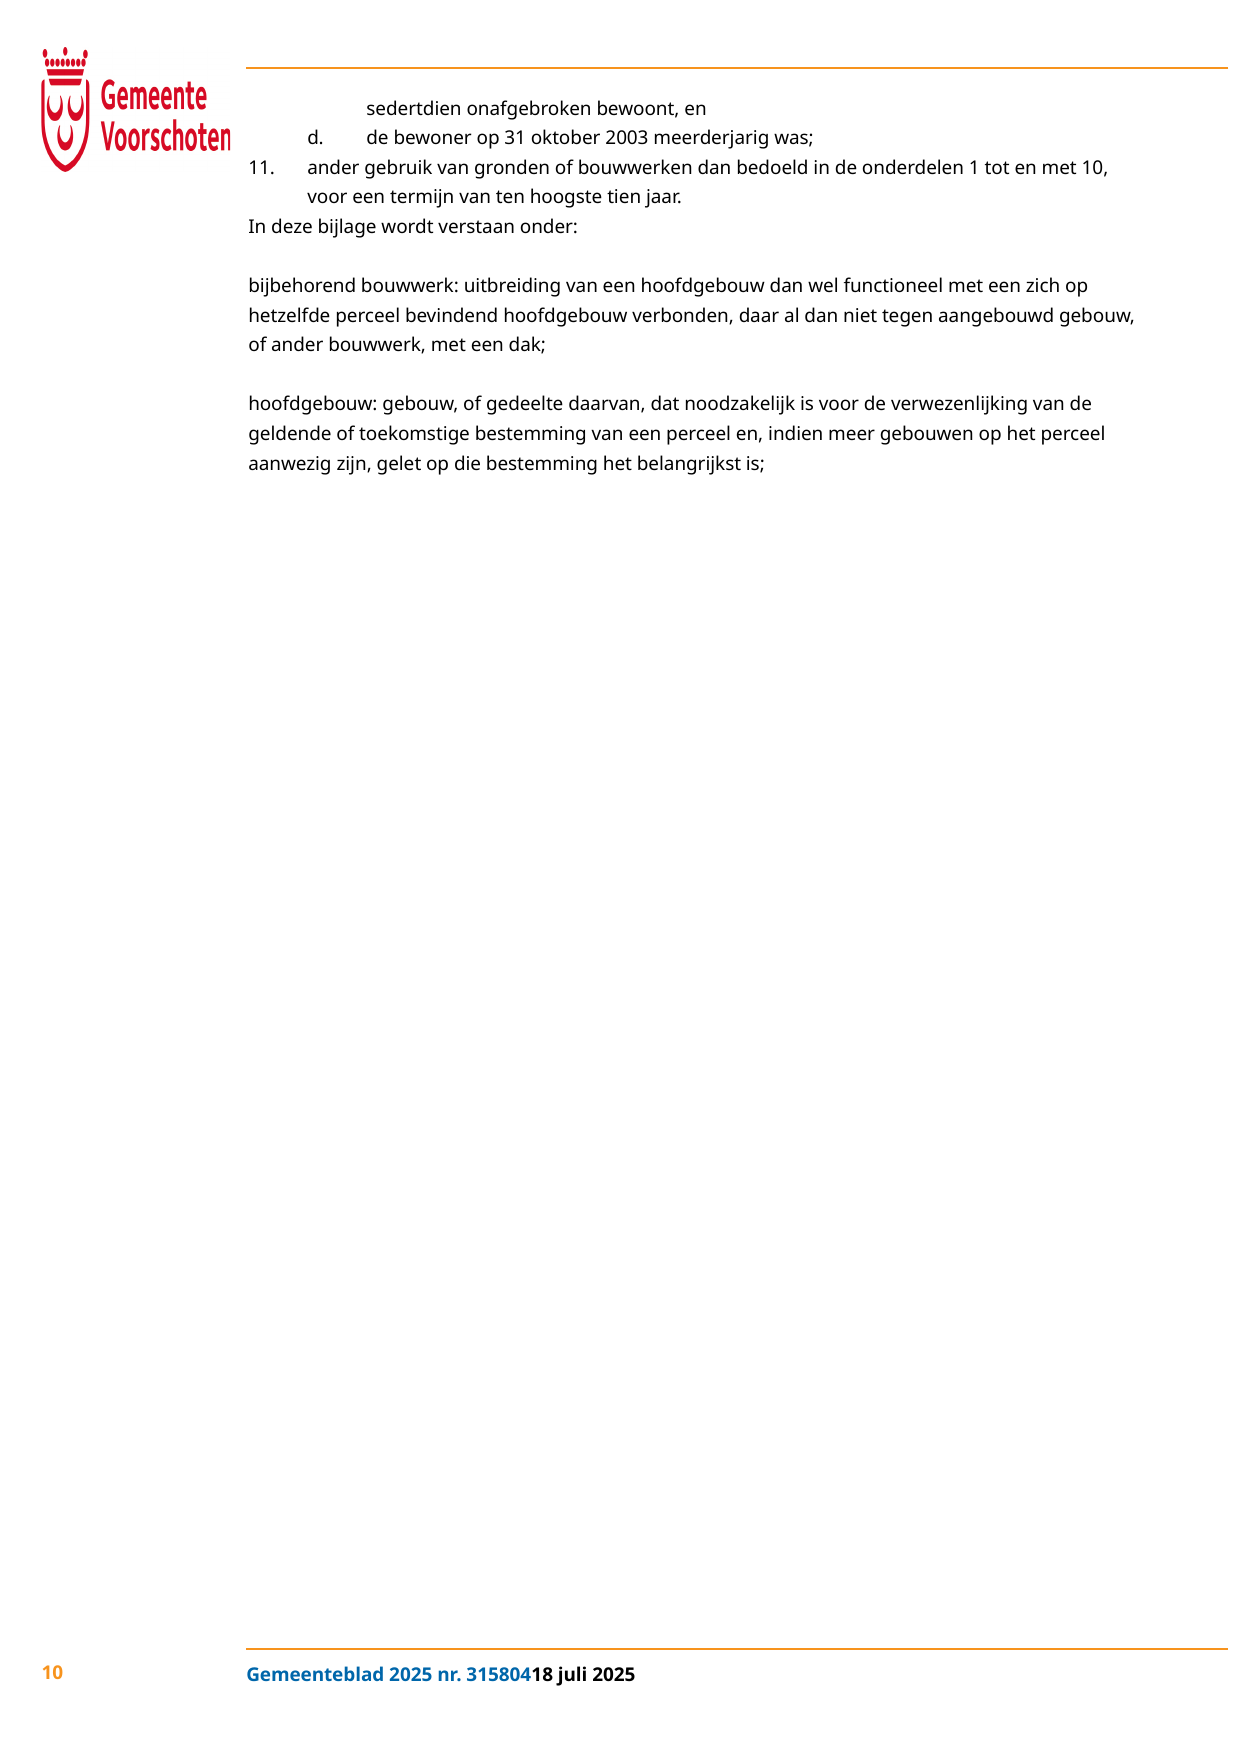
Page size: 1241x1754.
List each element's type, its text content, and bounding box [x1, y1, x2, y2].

text bijbehorend bouwwerk: uitbreiding van een hoofdgebouw dan wel functioneel met een zich op hetzelfde perceel bevindend hoofdgebouw verbonden, daar al dan niet tegen aangebouwd gebouw, of ander bouwwerk, met een dak; [248, 272, 1152, 357]
text hoofdgebouw: gebouw, of gedeelte daarvan, dat noodzakelijk is voor de verwezenlijking van de geldende of toekomstige bestemming van een perceel en, indien meer gebouwen op het perceel aanwezig zijn, gelet op die bestemming het belangrijkst is; [248, 391, 1152, 476]
list ander gebruik van gronden of bouwwerken dan bedoeld in de onderdelen 1 tot en met 10, voor een termijn van ten hoogste tien jaar. [248, 154, 1152, 209]
text In deze bijlage wordt verstaan onder: [248, 213, 1152, 239]
picture [41, 47, 231, 172]
list de bewoner op 31 oktober 2003 meerderjarig was; [307, 124, 1152, 150]
list sedertdien onafgebroken bewoont, en [307, 95, 1152, 121]
